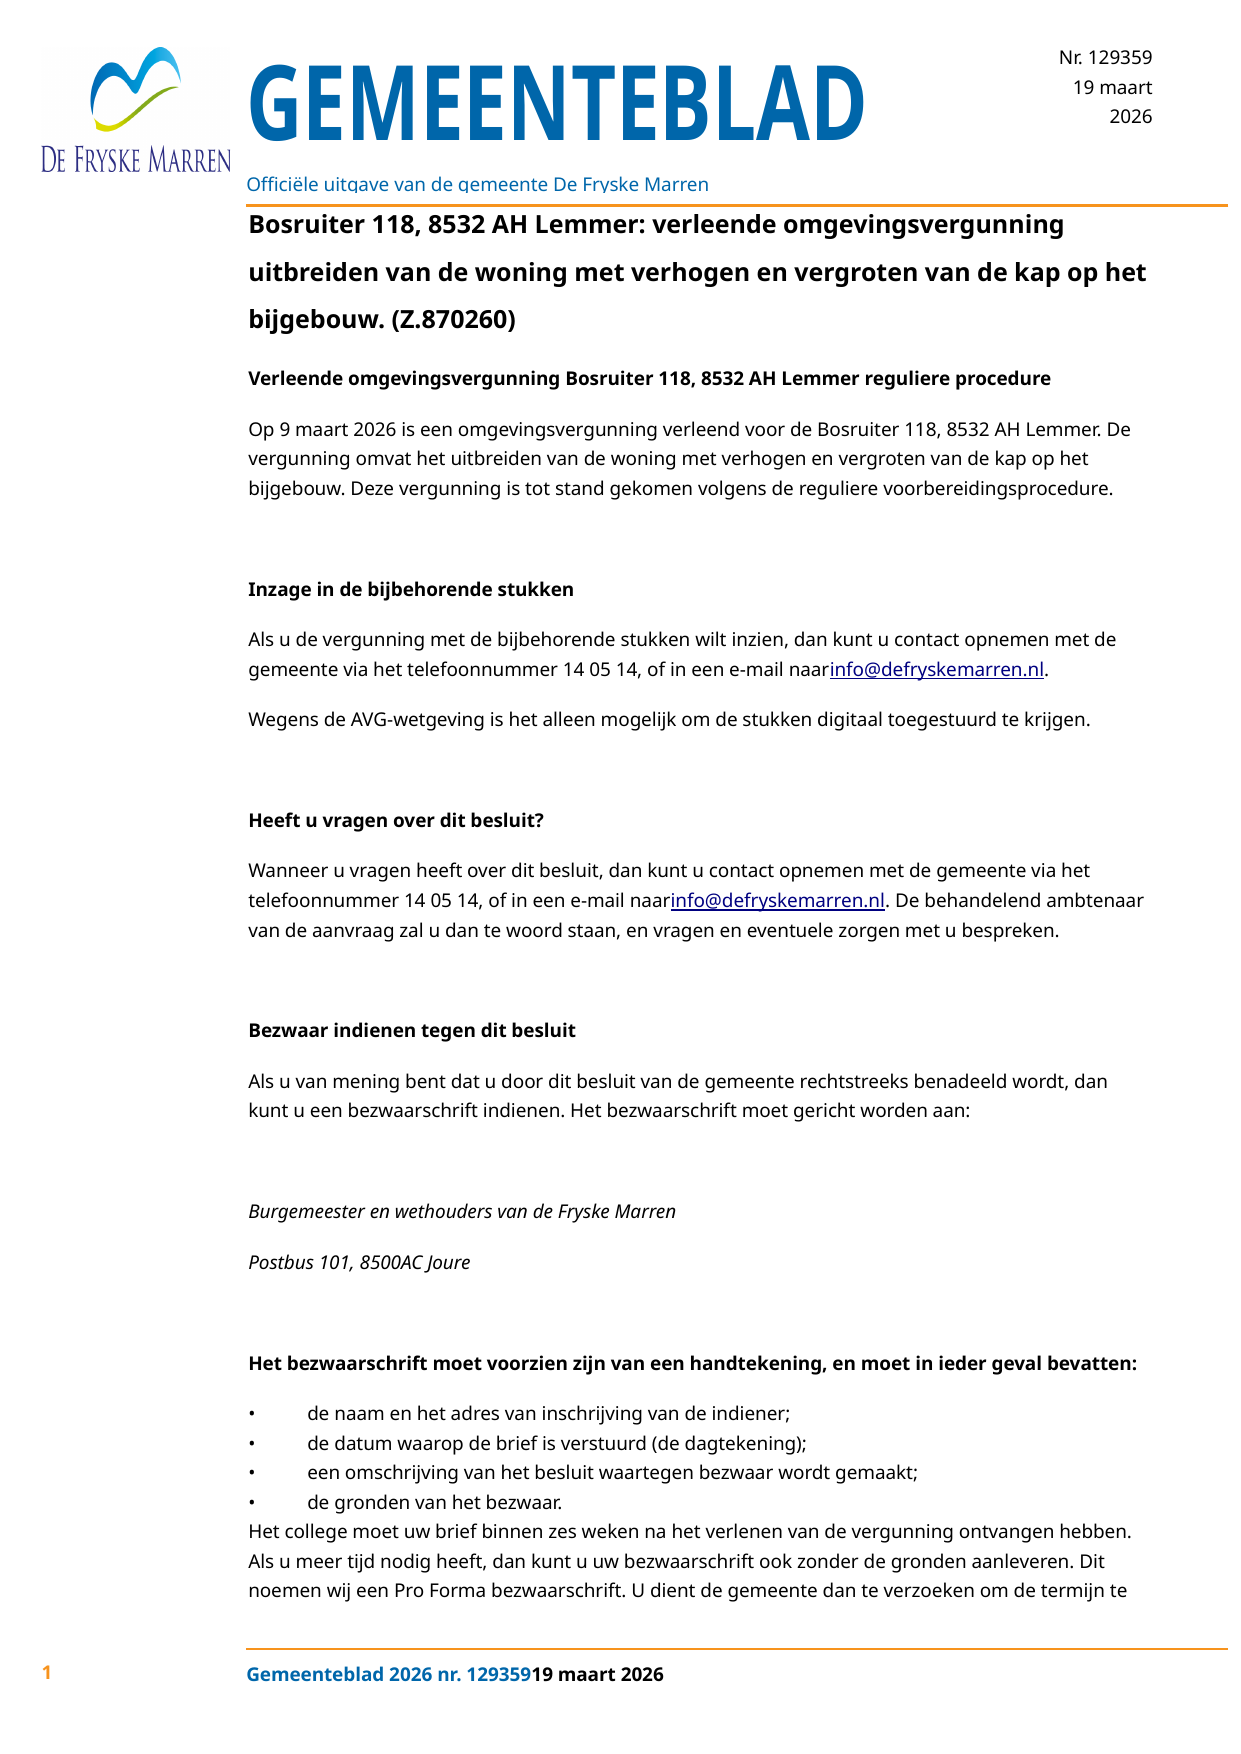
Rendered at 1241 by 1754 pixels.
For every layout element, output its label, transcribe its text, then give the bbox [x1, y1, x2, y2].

text Wanneer u vragen heeft over dit besluit, dan kunt u contact opnemen met de gemeente via het telefoonnummer 14 05 14, of in een e-mail naarinfo@defryskemarren.nl. De behandelend ambtenaar van de aanvraag zal u dan te woord staan, en vragen en eventuele zorgen met u bespreken. [248, 858, 1152, 942]
text Heeft u vragen over dit besluit? [248, 807, 1152, 833]
text Op 9 maart 2026 is een omgevingsvergunning verleend voor de Bosruiter 118, 8532 AH Lemmer. De vergunning omvat het uitbreiden van de woning met verhogen en vergroten van de kap op het bijgebouw. Deze vergunning is tot stand gekomen volgens de reguliere voorbereidingsprocedure. [248, 416, 1152, 501]
text Als u de vergunning met de bijbehorende stukken wilt inzien, dan kunt u contact opnemen met de gemeente via het telefoonnummer 14 05 14, of in een e-mail naarinfo@defryskemarren.nl. [248, 626, 1152, 682]
list een omschrijving van het besluit waartegen bezwaar wordt gemaakt; [248, 1459, 1152, 1485]
text Verleende omgevingsvergunning Bosruiter 118, 8532 AH Lemmer reguliere procedure [248, 366, 1152, 391]
text Wegens de AVG-wetgeving is het alleen mogelijk om de stukken digitaal toegestuurd te krijgen. [248, 706, 1152, 732]
text Het college moet uw brief binnen zes weken na het verlenen van de vergunning ontvangen hebben. Als u meer tijd nodig heeft, dan kunt u uw bezwaarschrift ook zonder de gronden aanleveren. Dit noemen wij een Pro Forma bezwaarschrift. U dient de gemeente dan te verzoeken om de termijn te [248, 1518, 1152, 1603]
text Inzage in de bijbehorende stukken [248, 576, 1152, 602]
list de datum waarop de brief is verstuurd (de dagtekening); [248, 1430, 1152, 1455]
text Bosruiter 118, 8532 AH Lemmer: verleende omgevingsvergunning uitbreiden van de woning met verhogen en vergroten van de kap op het bijgebouw. (Z.870260) [248, 207, 1152, 336]
list de gronden van het bezwaar. [248, 1489, 1152, 1514]
text Postbus 101, 8500AC Joure [248, 1249, 1152, 1274]
list de naam en het adres van inschrijving van de indiener; [248, 1400, 1152, 1426]
text Als u van mening bent dat u door dit besluit van de gemeente rechtstreeks benadeeld wordt, dan kunt u een bezwaarschrift indienen. Het bezwaarschrift moet gericht worden aan: [248, 1068, 1152, 1123]
text Bezwaar indienen tegen dit besluit [248, 1018, 1152, 1043]
text Het bezwaarschrift moet voorzien zijn van een handtekening, en moet in ieder geval bevatten: [248, 1350, 1152, 1375]
text Burgemeester en wethouders van de Fryske Marren [248, 1198, 1152, 1224]
picture [41, 47, 231, 172]
